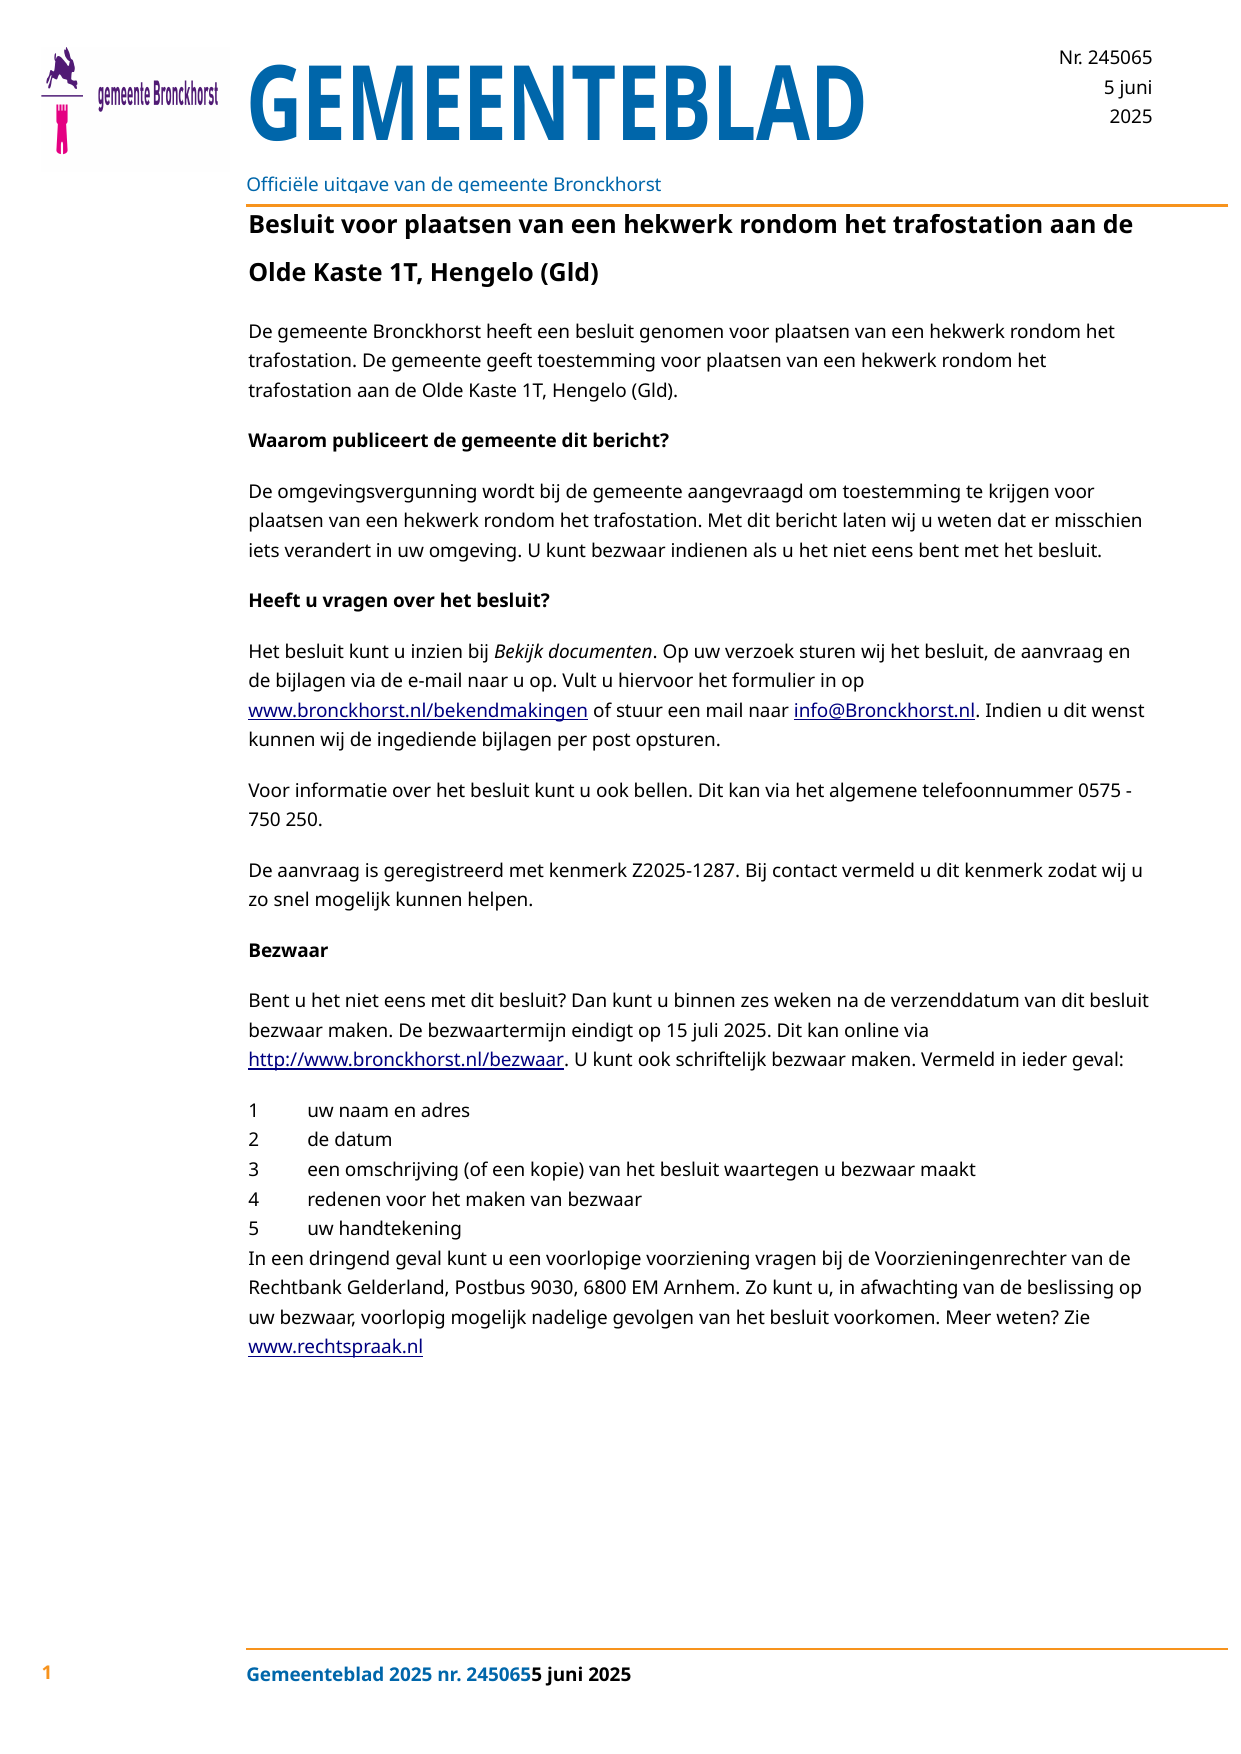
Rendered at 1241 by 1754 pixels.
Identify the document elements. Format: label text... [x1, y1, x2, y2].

text De aanvraag is geregistreerd met kenmerk Z2025-1287. Bij contact vermeld u dit kenmerk zodat wij u zo snel mogelijk kunnen helpen. [248, 857, 1152, 912]
list redenen voor het maken van bezwaar [248, 1186, 1152, 1212]
text Besluit voor plaatsen van een hekwerk rondom het trafostation aan de Olde Kaste 1T, Hengelo (Gld) [248, 207, 1152, 288]
text Het besluit kunt u inzien bij Bekijk documenten. Op uw verzoek sturen wij het besluit, de aanvraag en de bijlagen via de e-mail naar u op. Vult u hiervoor het formulier in op www.bronckhorst.nl/bekendmakingen of stuur een mail naar info@Bronckhorst.nl. Indien u dit wenst kunnen wij de ingediende bijlagen per post opsturen. [248, 638, 1152, 752]
picture [41, 47, 231, 172]
text De omgevingsvergunning wordt bij de gemeente aangevraagd om toestemming te krijgen voor plaatsen van een hekwerk rondom het trafostation. Met dit bericht laten wij u weten dat er misschien iets verandert in uw omgeving. U kunt bezwaar indienen als u het niet eens bent met het besluit. [248, 478, 1152, 563]
list de datum [248, 1127, 1152, 1152]
list uw naam en adres [248, 1097, 1152, 1123]
text Voor informatie over het besluit kunt u ook bellen. Dit kan via het algemene telefoonnummer 0575 - 750 250. [248, 777, 1152, 832]
text Bent u het niet eens met dit besluit? Dan kunt u binnen zes weken na de verzenddatum van dit besluit bezwaar maken. De bezwaartermijn eindigt op 15 juli 2025. Dit kan online via http://www.bronckhorst.nl/bezwaar. U kunt ook schriftelijk bezwaar maken. Vermeld in ieder geval: [248, 987, 1152, 1072]
text De gemeente Bronckhorst heeft een besluit genomen voor plaatsen van een hekwerk rondom het trafostation. De gemeente geeft toestemming voor plaatsen van een hekwerk rondom het trafostation aan de Olde Kaste 1T, Hengelo (Gld). [248, 318, 1152, 403]
text Waarom publiceert de gemeente dit bericht? [248, 427, 1152, 453]
list uw handtekening [248, 1215, 1152, 1241]
text Bezwaar [248, 937, 1152, 963]
text In een dringend geval kunt u een voorlopige voorziening vragen bij de Voorzieningenrechter van de Rechtbank Gelderland, Postbus 9030, 6800 EM Arnhem. Zo kunt u, in afwachting van de beslissing op uw bezwaar, voorlopig mogelijk nadelige gevolgen van het besluit voorkomen. Meer weten? Zie www.rechtspraak.nl [248, 1245, 1152, 1359]
list een omschrijving (of een kopie) van het besluit waartegen u bezwaar maakt [248, 1156, 1152, 1182]
text Heeft u vragen over het besluit? [248, 587, 1152, 613]
